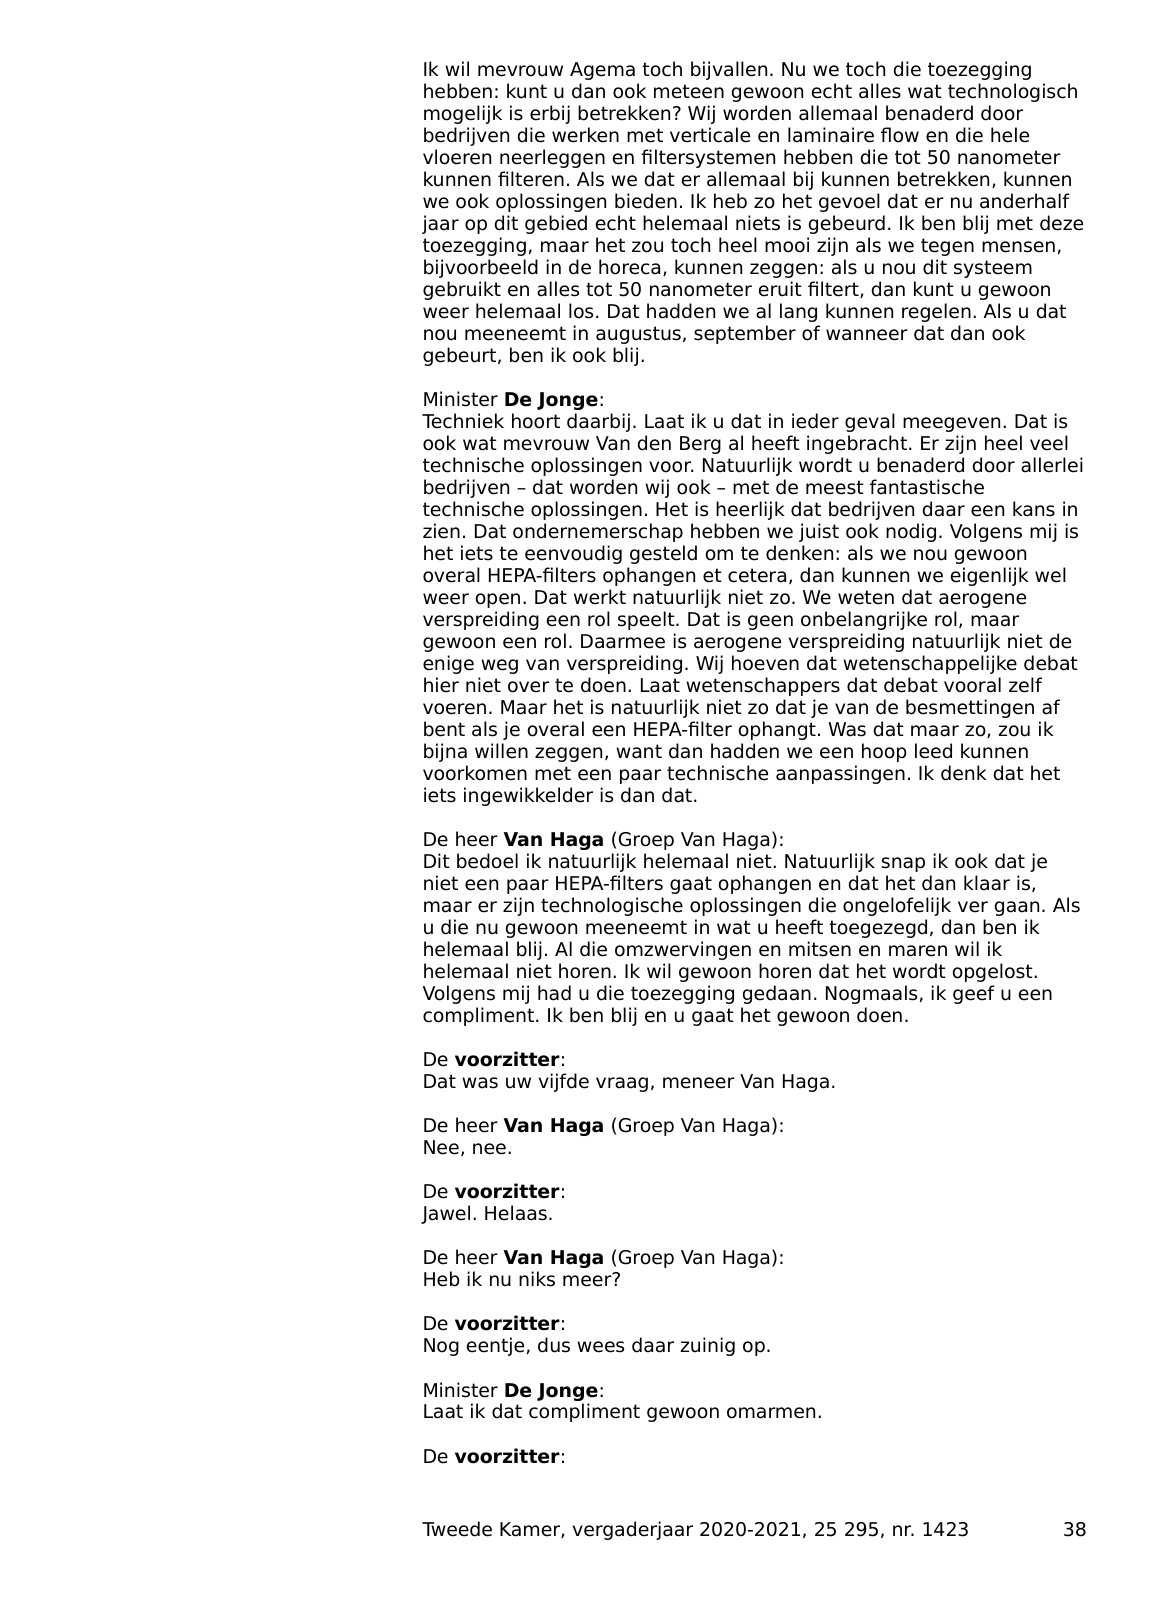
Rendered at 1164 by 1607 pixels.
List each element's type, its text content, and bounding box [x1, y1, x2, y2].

text De voorzitter: [422, 1446, 1087, 1468]
text Minister De Jonge: [422, 1379, 1087, 1401]
text De voorzitter: [422, 1313, 1087, 1335]
text De voorzitter: [422, 1181, 1087, 1203]
text Heb ik nu niks meer? [422, 1269, 1087, 1291]
text Minister De Jonge: [422, 389, 1087, 411]
text De heer Van Haga (Groep Van Haga): [422, 1115, 1087, 1137]
text Nee, nee. [422, 1137, 1087, 1159]
text De voorzitter: [422, 1049, 1087, 1071]
text De heer Van Haga (Groep Van Haga): [422, 1247, 1087, 1269]
text De heer Van Haga (Groep Van Haga): [422, 829, 1087, 851]
text Laat ik dat compliment gewoon omarmen. [422, 1401, 1087, 1423]
text Jawel. Helaas. [422, 1203, 1087, 1225]
text Ik wil mevrouw Agema toch bijvallen. Nu we toch die toezegging hebben: kunt u dan ook meteen gewoon echt alles wat technologisch mogelijk is erbij betrekken? Wij worden allemaal benaderd door bedrijven die werken met verticale en laminaire flow en die hele vloeren neerleggen en filtersystemen hebben die tot 50 nanometer kunnen filteren. Als we dat er allemaal bij kunnen betrekken, kunnen we ook oplossingen bieden. Ik heb zo het gevoel dat er nu anderhalf jaar op dit gebied echt helemaal niets is gebeurd. Ik ben blij met deze toezegging, maar het zou toch heel mooi zijn als we tegen mensen, bijvoorbeeld in de horeca, kunnen zeggen: als u nou dit systeem gebruikt en alles tot 50 nanometer eruit filtert, dan kunt u gewoon weer helemaal los. Dat hadden we al lang kunnen regelen. Als u dat nou meeneemt in augustus, september of wanneer dat dan ook gebeurt, ben ik ook blij. [422, 59, 1087, 367]
text Dat was uw vijfde vraag, meneer Van Haga. [422, 1071, 1087, 1093]
text Dit bedoel ik natuurlijk helemaal niet. Natuurlijk snap ik ook dat je niet een paar HEPA-filters gaat ophangen en dat het dan klaar is, maar er zijn technologische oplossingen die ongelofelijk ver gaan. Als u die nu gewoon meeneemt in wat u heeft toegezegd, dan ben ik helemaal blij. Al die omzwervingen en mitsen en maren wil ik helemaal niet horen. Ik wil gewoon horen dat het wordt opgelost. Volgens mij had u die toezegging gedaan. Nogmaals, ik geef u een compliment. Ik ben blij en u gaat het gewoon doen. [422, 851, 1087, 1027]
text Nog eentje, dus wees daar zuinig op. [422, 1335, 1087, 1357]
text Techniek hoort daarbij. Laat ik u dat in ieder geval meegeven. Dat is ook wat mevrouw Van den Berg al heeft ingebracht. Er zijn heel veel technische oplossingen voor. Natuurlijk wordt u benaderd door allerlei bedrijven – dat worden wij ook – met de meest fantastische technische oplossingen. Het is heerlijk dat bedrijven daar een kans in zien. Dat ondernemerschap hebben we juist ook nodig. Volgens mij is het iets te eenvoudig gesteld om te denken: als we nou gewoon overal HEPA-filters ophangen et cetera, dan kunnen we eigenlijk wel weer open. Dat werkt natuurlijk niet zo. We weten dat aerogene verspreiding een rol speelt. Dat is geen onbelangrijke rol, maar gewoon een rol. Daarmee is aerogene verspreiding natuurlijk niet de enige weg van verspreiding. Wij hoeven dat wetenschappelijke debat hier niet over te doen. Laat wetenschappers dat debat vooral zelf voeren. Maar het is natuurlijk niet zo dat je van de besmettingen af bent als je overal een HEPA-filter ophangt. Was dat maar zo, zou ik bijna willen zeggen, want dan hadden we een hoop leed kunnen voorkomen met een paar technische aanpassingen. Ik denk dat het iets ingewikkelder is dan dat. [422, 411, 1087, 807]
